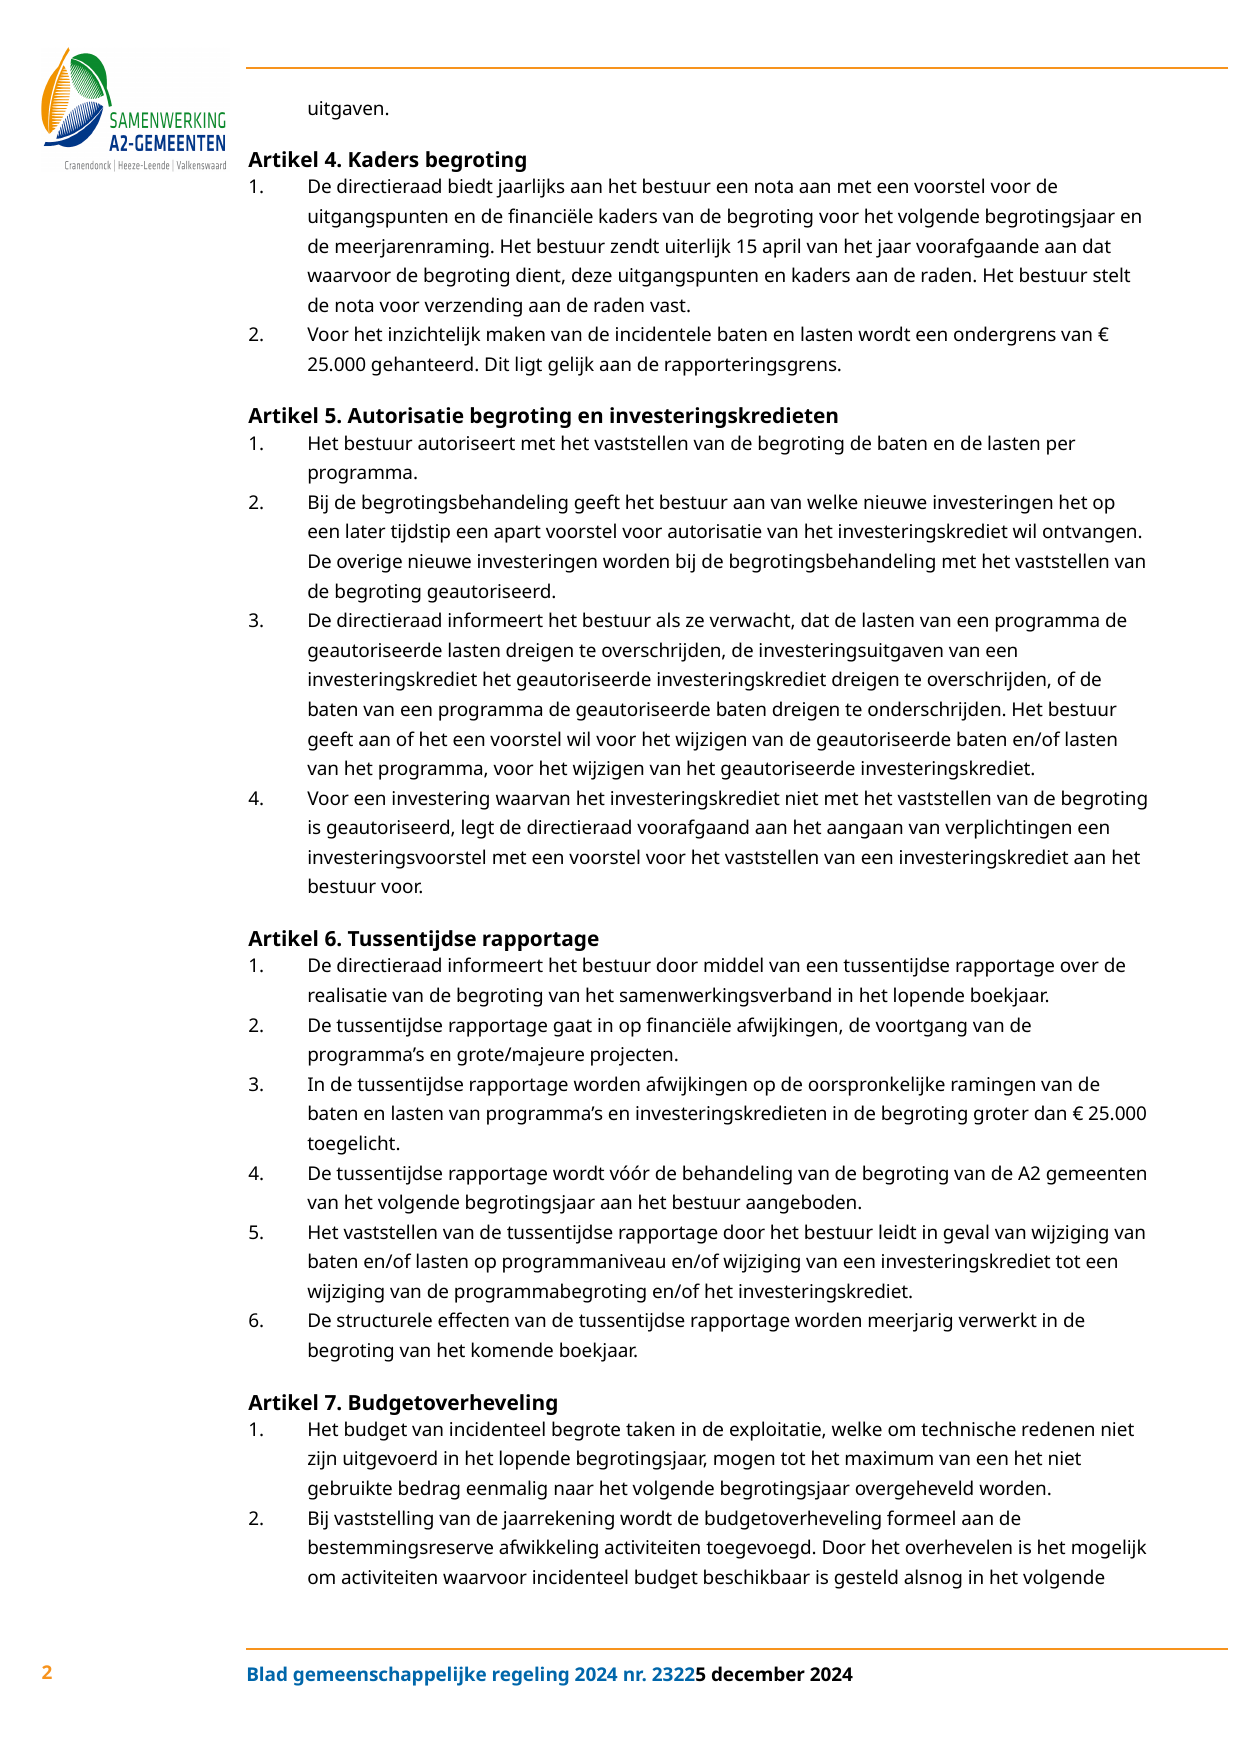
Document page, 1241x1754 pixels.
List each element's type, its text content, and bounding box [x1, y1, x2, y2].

text Artikel 5. Autorisatie begroting en investeringskredieten [248, 402, 1152, 430]
text Artikel 4. Kaders begroting [248, 145, 1152, 174]
list Voor een investering waarvan het investeringskrediet niet met het vaststellen van de begroting is geautoriseerd, legt de directieraad voorafgaand aan het aangaan van verplichtingen een investeringsvoorstel met een voorstel voor het vaststellen van een investeringskrediet aan het bestuur voor. [248, 785, 1152, 899]
list Bij vaststelling van de jaarrekening wordt de budgetoverheveling formeel aan de bestemmingsreserve afwikkeling activiteiten toegevoegd. Door het overhevelen is het mogelijk om activiteiten waarvoor incidenteel budget beschikbaar is gesteld alsnog in het volgende [248, 1505, 1152, 1590]
list De directieraad informeert het bestuur als ze verwacht, dat de lasten van een programma de geautoriseerde lasten dreigen te overschrijden, de investeringsuitgaven van een investeringskrediet het geautoriseerde investeringskrediet dreigen te overschrijden, of de baten van een programma de geautoriseerde baten dreigen te onderschrijden. Het bestuur geeft aan of het een voorstel wil voor het wijzigen van de geautoriseerde baten en/of lasten van het programma, voor het wijzigen van het geautoriseerde investeringskrediet. [248, 607, 1152, 781]
list Voor het inzichtelijk maken van de incidentele baten en lasten wordt een ondergrens van € 25.000 gehanteerd. Dit ligt gelijk aan de rapporteringsgrens. [248, 322, 1152, 377]
list In de tussentijdse rapportage worden afwijkingen op de oorspronkelijke ramingen van de baten en lasten van programma’s en investeringskredieten in de begroting groter dan € 25.000 toegelicht. [248, 1071, 1152, 1156]
list De structurele effecten van de tussentijdse rapportage worden meerjarig verwerkt in de begroting van het komende boekjaar. [248, 1308, 1152, 1363]
picture [41, 47, 231, 172]
text Artikel 6. Tussentijdse rapportage [248, 924, 1152, 953]
list Bij de begrotingsbehandeling geeft het bestuur aan van welke nieuwe investeringen het op een later tijdstip een apart voorstel voor autorisatie van het investeringskrediet wil ontvangen. De overige nieuwe investeringen worden bij de begrotingsbehandeling met het vaststellen van de begroting geautoriseerd. [248, 489, 1152, 604]
list Het bestuur autoriseert met het vaststellen van de begroting de baten en de lasten per programma. [248, 430, 1152, 485]
list De directieraad informeert het bestuur door middel van een tussentijdse rapportage over de realisatie van de begroting van het samenwerkingsverband in het lopende boekjaar. [248, 953, 1152, 1008]
list uitgaven. [248, 95, 1152, 121]
list De directieraad biedt jaarlijks aan het bestuur een nota aan met een voorstel voor de uitgangspunten en de financiële kaders van de begroting voor het volgende begrotingsjaar en de meerjarenraming. Het bestuur zendt uiterlijk 15 april van het jaar voorafgaande aan dat waarvoor de begroting dient, deze uitgangspunten en kaders aan de raden. Het bestuur stelt de nota voor verzending aan de raden vast. [248, 174, 1152, 318]
text Artikel 7. Budgetoverheveling [248, 1388, 1152, 1416]
list De tussentijdse rapportage wordt vóór de behandeling van de begroting van de A2 gemeenten van het volgende begrotingsjaar aan het bestuur aangeboden. [248, 1160, 1152, 1215]
list Het budget van incidenteel begrote taken in de exploitatie, welke om technische redenen niet zijn uitgevoerd in het lopende begrotingsjaar, mogen tot het maximum van een het niet gebruikte bedrag eenmalig naar het volgende begrotingsjaar overgeheveld worden. [248, 1416, 1152, 1501]
list Het vaststellen van de tussentijdse rapportage door het bestuur leidt in geval van wijziging van baten en/of lasten op programmaniveau en/of wijziging van een investeringskrediet tot een wijziging van de programmabegroting en/of het investeringskrediet. [248, 1219, 1152, 1304]
list De tussentijdse rapportage gaat in op financiële afwijkingen, de voortgang van de programma’s en grote/majeure projecten. [248, 1012, 1152, 1067]
